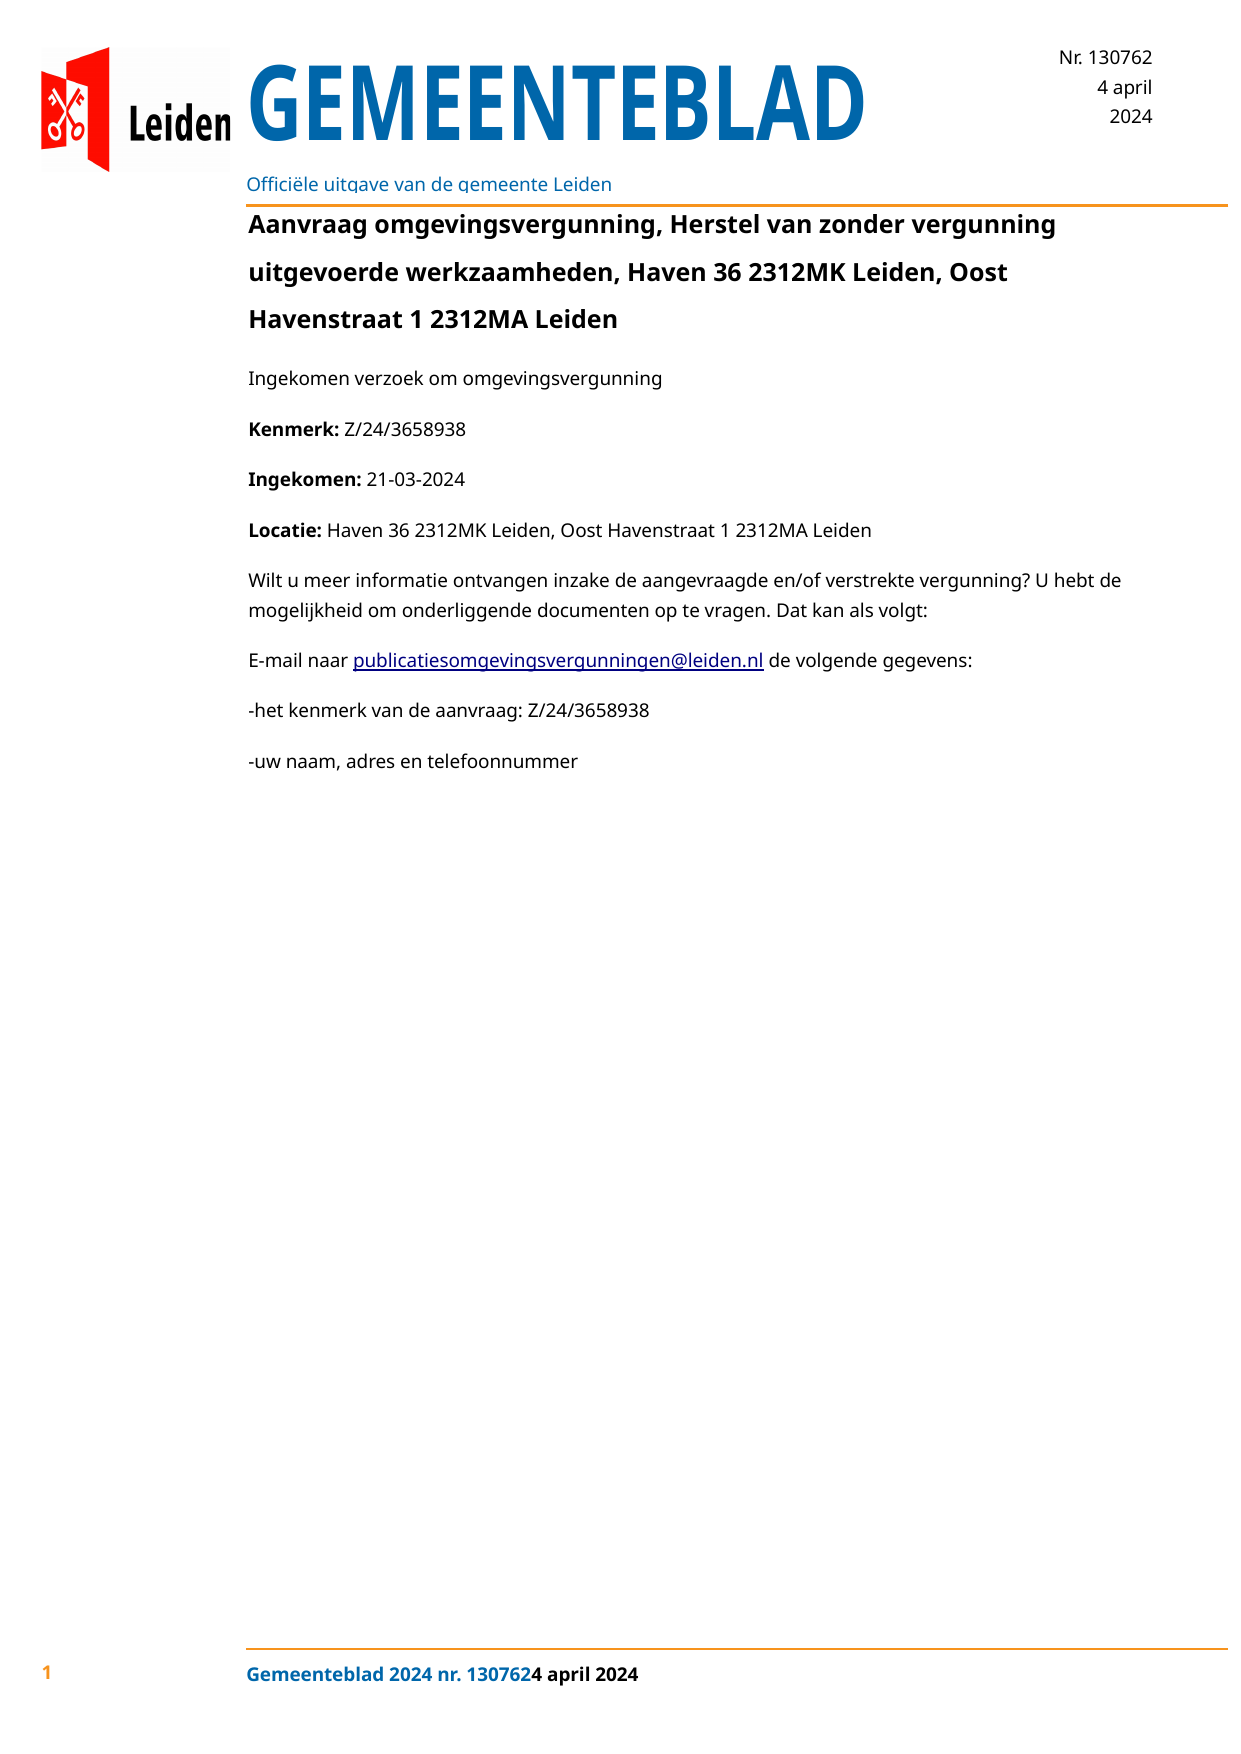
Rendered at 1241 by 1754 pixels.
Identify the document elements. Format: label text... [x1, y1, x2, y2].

text -uw naam, adres en telefoonnummer [248, 748, 1152, 774]
picture [41, 47, 231, 172]
text Ingekomen verzoek om omgevingsvergunning [248, 366, 1152, 391]
text -het kenmerk van de aanvraag: Z/24/3658938 [248, 698, 1152, 723]
text Aanvraag omgevingsvergunning, Herstel van zonder vergunning uitgevoerde werkzaamheden, Haven 36 2312MK Leiden, Oost Havenstraat 1 2312MA Leiden [248, 207, 1152, 336]
text Ingekomen: 21-03-2024 [248, 466, 1152, 492]
text Wilt u meer informatie ontvangen inzake de aangevraagde en/of verstrekte vergunning? U hebt de mogelijkheid om onderliggende documenten op te vragen. Dat kan als volgt: [248, 567, 1152, 622]
text E-mail naar publicatiesomgevingsvergunningen@leiden.nl de volgende gegevens: [248, 647, 1152, 673]
text Kenmerk: Z/24/3658938 [248, 416, 1152, 442]
text Locatie: Haven 36 2312MK Leiden, Oost Havenstraat 1 2312MA Leiden [248, 517, 1152, 542]
